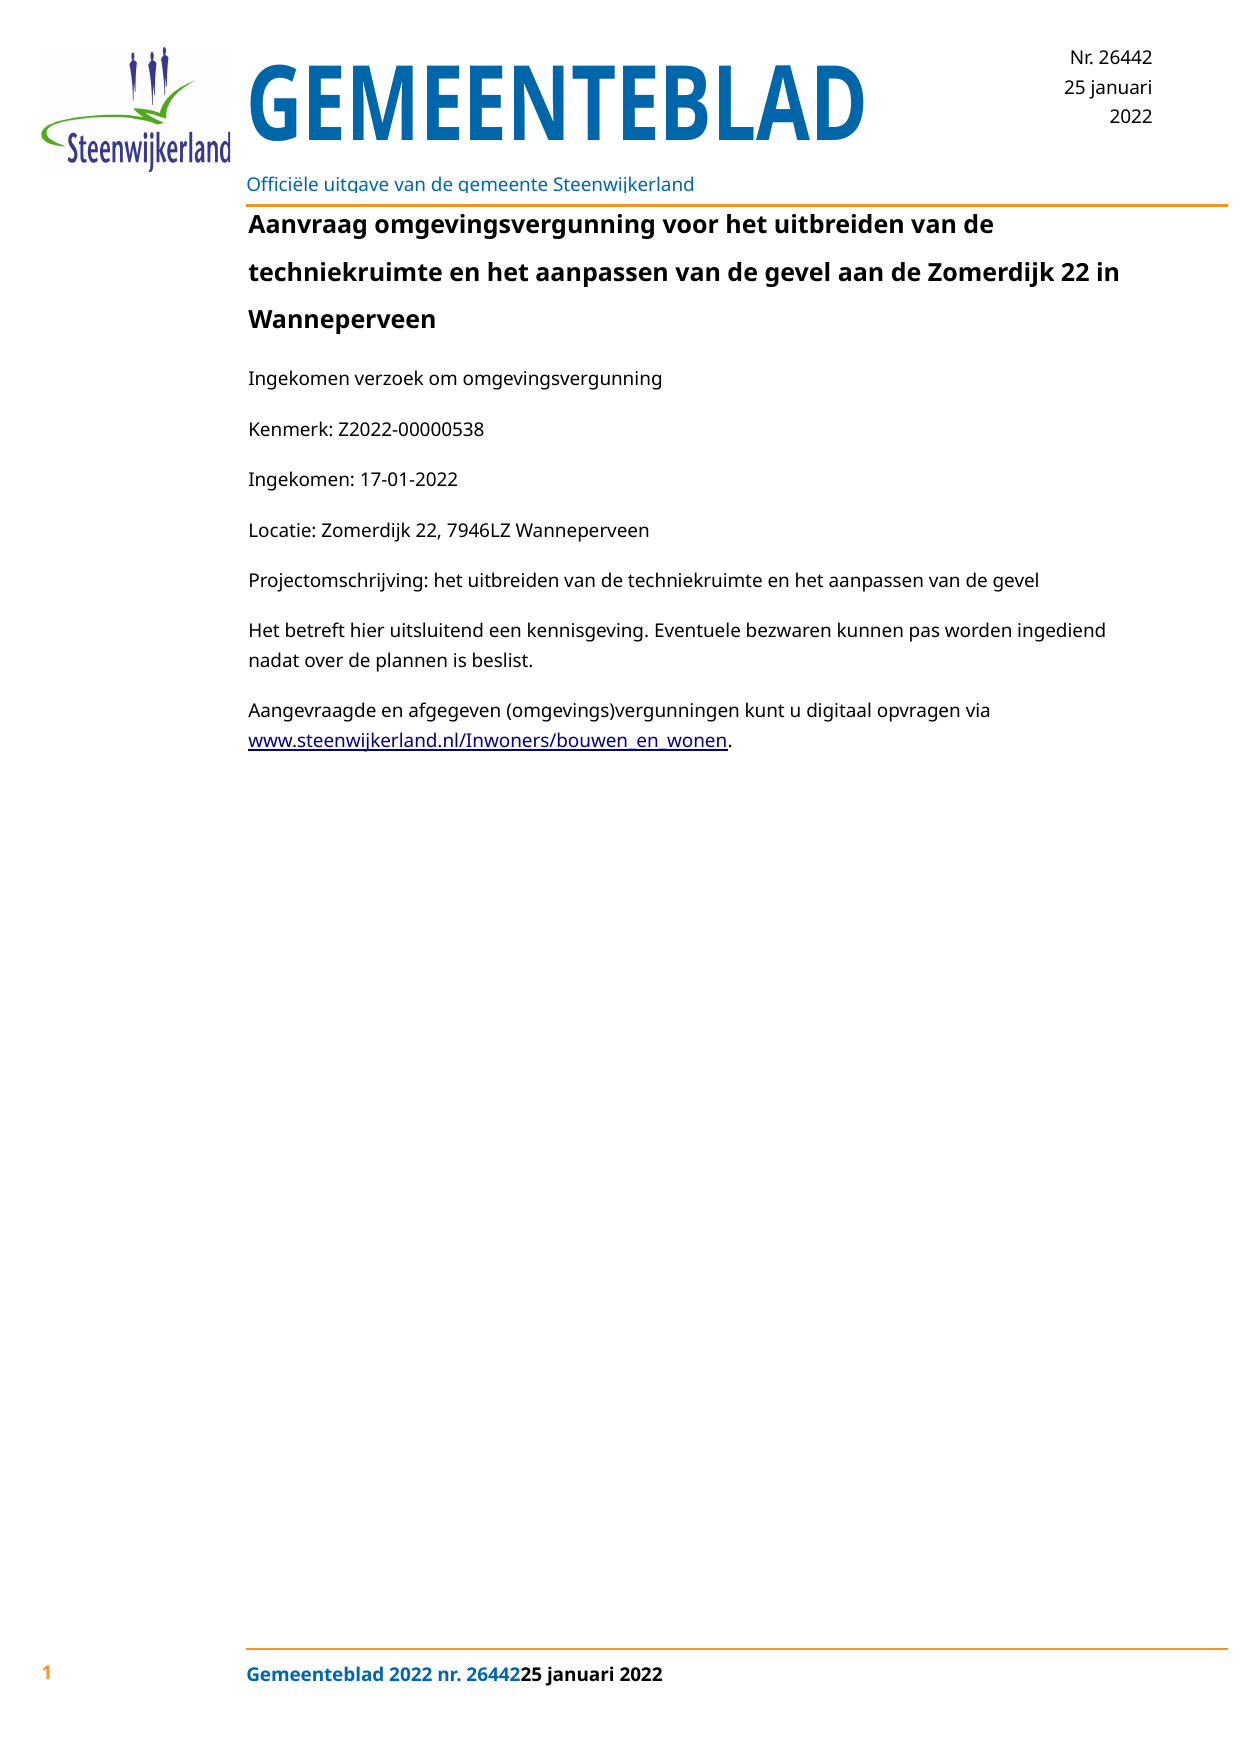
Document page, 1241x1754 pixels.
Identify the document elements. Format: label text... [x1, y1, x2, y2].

text Het betreft hier uitsluitend een kennisgeving. Eventuele bezwaren kunnen pas worden ingediend nadat over de plannen is beslist. [248, 618, 1152, 673]
picture [41, 47, 231, 172]
text Aanvraag omgevingsvergunning voor het uitbreiden van de techniekruimte en het aanpassen van de gevel aan de Zomerdijk 22 in Wanneperveen [248, 207, 1152, 336]
text Kenmerk: Z2022-00000538 [248, 416, 1152, 442]
text Ingekomen verzoek om omgevingsvergunning [248, 366, 1152, 391]
text Ingekomen: 17-01-2022 [248, 466, 1152, 492]
text Locatie: Zomerdijk 22, 7946LZ Wanneperveen [248, 517, 1152, 542]
text Aangevraagde en afgegeven (omgevings)vergunningen kunt u digitaal opvragen via www.steenwijkerland.nl/Inwoners/bouwen_en_wonen. [248, 698, 1152, 753]
text Projectomschrijving: het uitbreiden van de techniekruimte en het aanpassen van de gevel [248, 567, 1152, 593]
